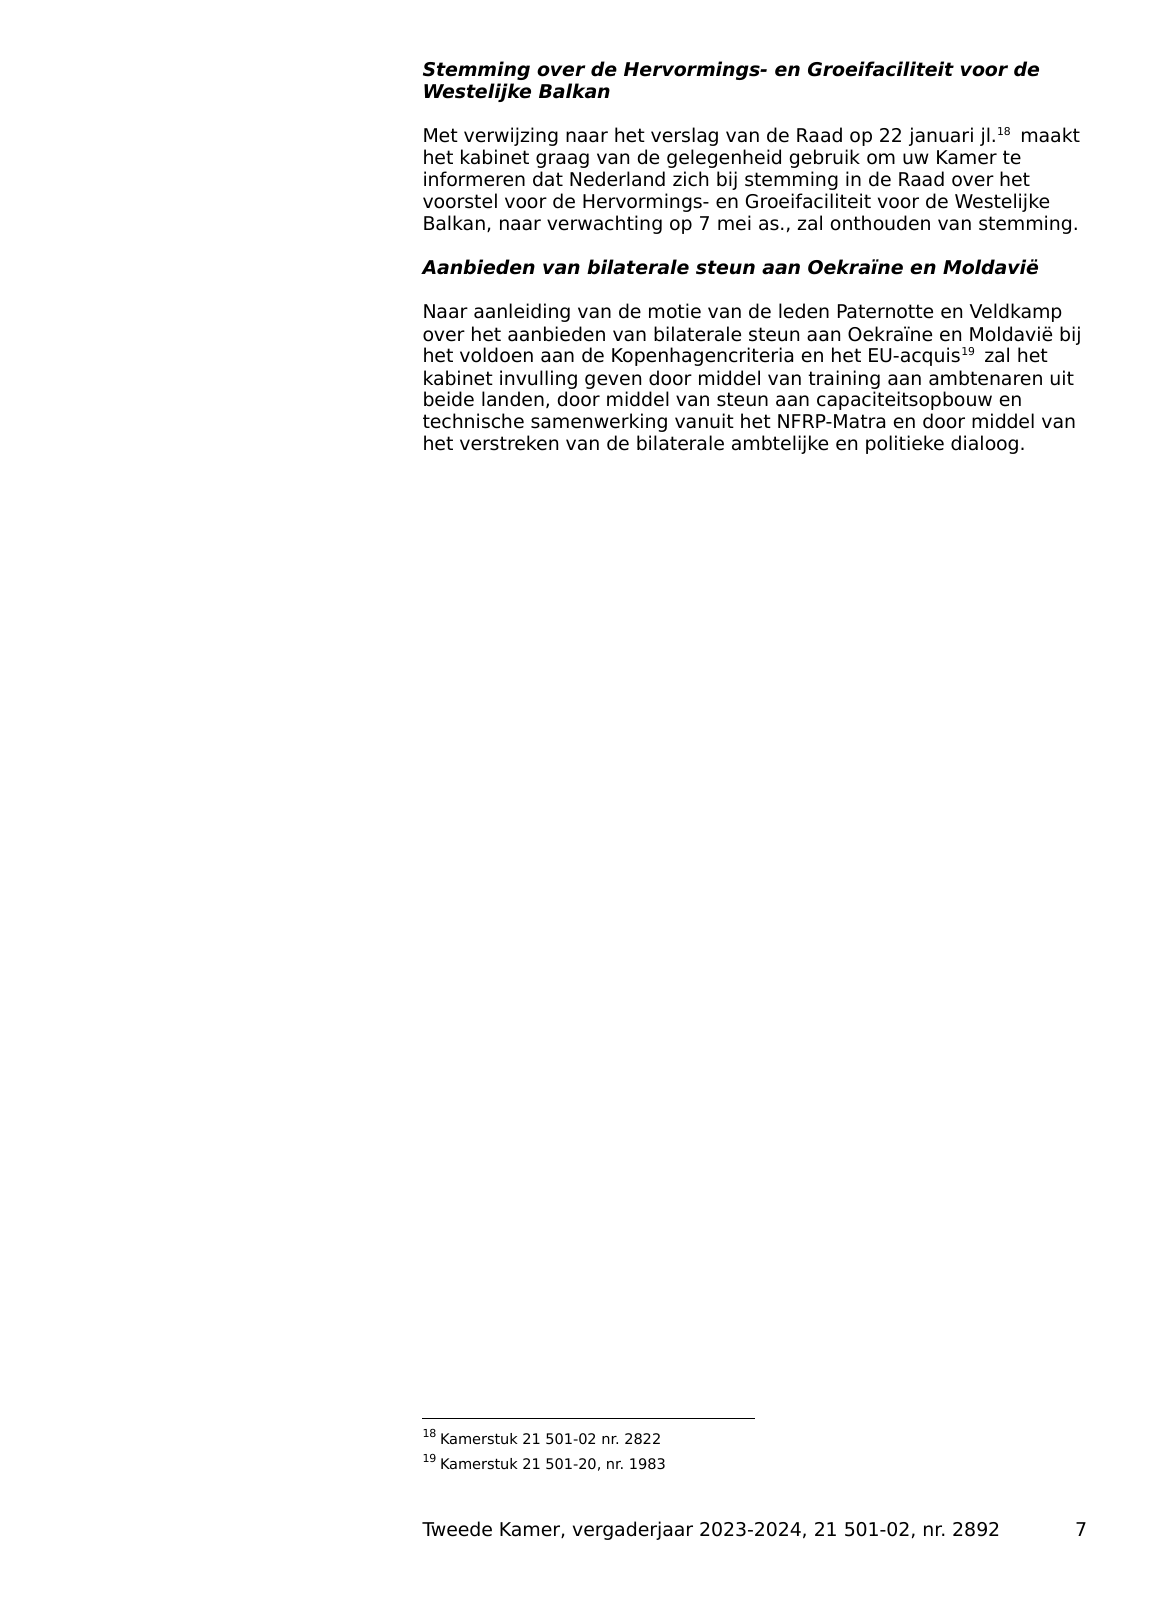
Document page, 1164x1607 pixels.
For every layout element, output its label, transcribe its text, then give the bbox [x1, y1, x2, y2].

subtitle Aanbieden van bilaterale steun aan Oekraïne en Moldavië [422, 257, 1087, 279]
text Kamerstuk 21 501-20, nr. 1983 [422, 1452, 1087, 1474]
text Naar aanleiding van de motie van de leden Paternotte en Veldkamp over het aanbieden van bilaterale steun aan Oekraïne en Moldavië bij het voldoen aan de Kopenhagencriteria en het EU-acquis zal het kabinet invulling geven door middel van training aan ambtenaren uit beide landen, door middel van steun aan capaciteitsopbouw en technische samenwerking vanuit het NFRP-Matra en door middel van het verstreken van de bilaterale ambtelijke en politieke dialoog. [422, 301, 1087, 455]
subtitle Stemming over de Hervormings- en Groeifaciliteit voor de Westelijke Balkan [422, 59, 1087, 103]
text Met verwijzing naar het verslag van de Raad op 22 januari jl. maakt het kabinet graag van de gelegenheid gebruik om uw Kamer te informeren dat Nederland zich bij stemming in de Raad over het voorstel voor de Hervormings- en Groeifaciliteit voor de Westelijke Balkan, naar verwachting op 7 mei as., zal onthouden van stemming. [422, 125, 1087, 235]
text Kamerstuk 21 501-02 nr. 2822 [422, 1427, 1087, 1449]
